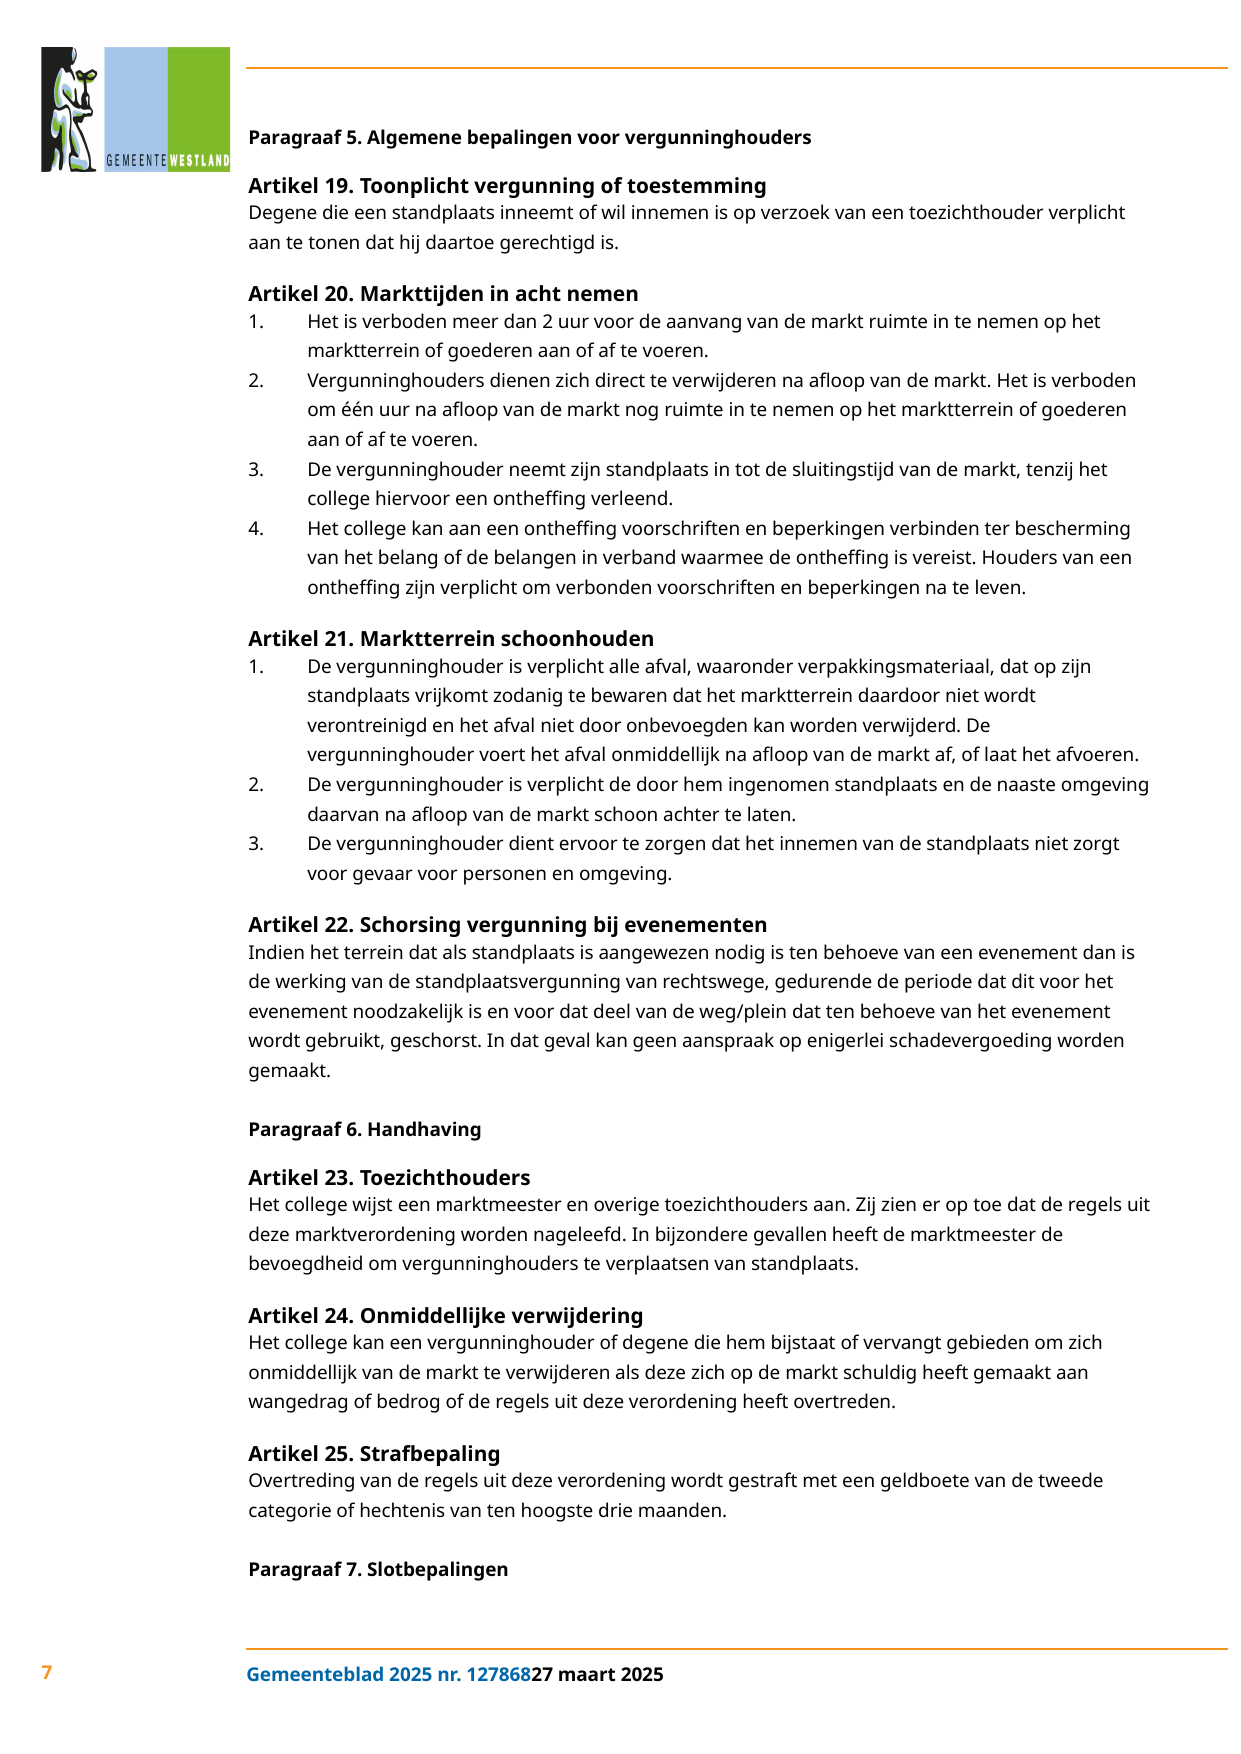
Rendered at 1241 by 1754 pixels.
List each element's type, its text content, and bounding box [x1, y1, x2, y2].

text Het college kan een vergunninghouder of degene die hem bijstaat of vervangt gebieden om zich onmiddellijk van de markt te verwijderen als deze zich op de markt schuldig heeft gemaakt aan wangedrag of bedrog of de regels uit deze verordening heeft overtreden. [248, 1329, 1152, 1414]
text Artikel 21. Marktterrein schoonhouden [248, 624, 1152, 653]
list De vergunninghouder neemt zijn standplaats in tot de sluitingstijd van de markt, tenzij het college hiervoor een ontheffing verleend. [248, 456, 1152, 511]
text Paragraaf 6. Handhaving [248, 1116, 1152, 1142]
text Artikel 25. Strafbepaling [248, 1439, 1152, 1467]
list Het college kan aan een ontheffing voorschriften en beperkingen verbinden ter bescherming van het belang of de belangen in verband waarmee de ontheffing is vereist. Houders van een ontheffing zijn verplicht om verbonden voorschriften en beperkingen na te leven. [248, 515, 1152, 600]
text Het college wijst een marktmeester en overige toezichthouders aan. Zij zien er op toe dat de regels uit deze marktverordening worden nageleefd. In bijzondere gevallen heeft de marktmeester de bevoegdheid om vergunninghouders te verplaatsen van standplaats. [248, 1191, 1152, 1276]
text Artikel 19. Toonplicht vergunning of toestemming [248, 171, 1152, 199]
text Paragraaf 7. Slotbepalingen [248, 1556, 1152, 1582]
list Vergunninghouders dienen zich direct te verwijderen na afloop van de markt. Het is verboden om één uur na afloop van de markt nog ruimte in te nemen op het marktterrein of goederen aan of af te voeren. [248, 367, 1152, 452]
list De vergunninghouder dient ervoor te zorgen dat het innemen van de standplaats niet zorgt voor gevaar voor personen en omgeving. [248, 830, 1152, 886]
text Degene die een standplaats inneemt of wil innemen is op verzoek van een toezichthouder verplicht aan te tonen dat hij daartoe gerechtigd is. [248, 199, 1152, 255]
text Artikel 20. Markttijden in acht nemen [248, 279, 1152, 308]
text Artikel 22. Schorsing vergunning bij evenementen [248, 910, 1152, 939]
text Artikel 23. Toezichthouders [248, 1163, 1152, 1191]
text Paragraaf 5. Algemene bepalingen voor vergunninghouders [248, 124, 1152, 150]
picture [41, 47, 231, 172]
text Artikel 24. Onmiddellijke verwijdering [248, 1301, 1152, 1329]
text Indien het terrein dat als standplaats is aangewezen nodig is ten behoeve van een evenement dan is de werking van de standplaatsvergunning van rechtswege, gedurende de periode dat dit voor het evenement noodzakelijk is en voor dat deel van de weg/plein dat ten behoeve van het evenement wordt gebruikt, geschorst. In dat geval kan geen aanspraak op enigerlei schadevergoeding worden gemaakt. [248, 939, 1152, 1083]
list Het is verboden meer dan 2 uur voor de aanvang van de markt ruimte in te nemen op het marktterrein of goederen aan of af te voeren. [248, 308, 1152, 363]
list De vergunninghouder is verplicht de door hem ingenomen standplaats en de naaste omgeving daarvan na afloop van de markt schoon achter te laten. [248, 771, 1152, 827]
list De vergunninghouder is verplicht alle afval, waaronder verpakkingsmateriaal, dat op zijn standplaats vrijkomt zodanig te bewaren dat het marktterrein daardoor niet wordt verontreinigd en het afval niet door onbevoegden kan worden verwijderd. De vergunninghouder voert het afval onmiddellijk na afloop van de markt af, of laat het afvoeren. [248, 653, 1152, 767]
text Overtreding van de regels uit deze verordening wordt gestraft met een geldboete van de tweede categorie of hechtenis van ten hoogste drie maanden. [248, 1467, 1152, 1523]
